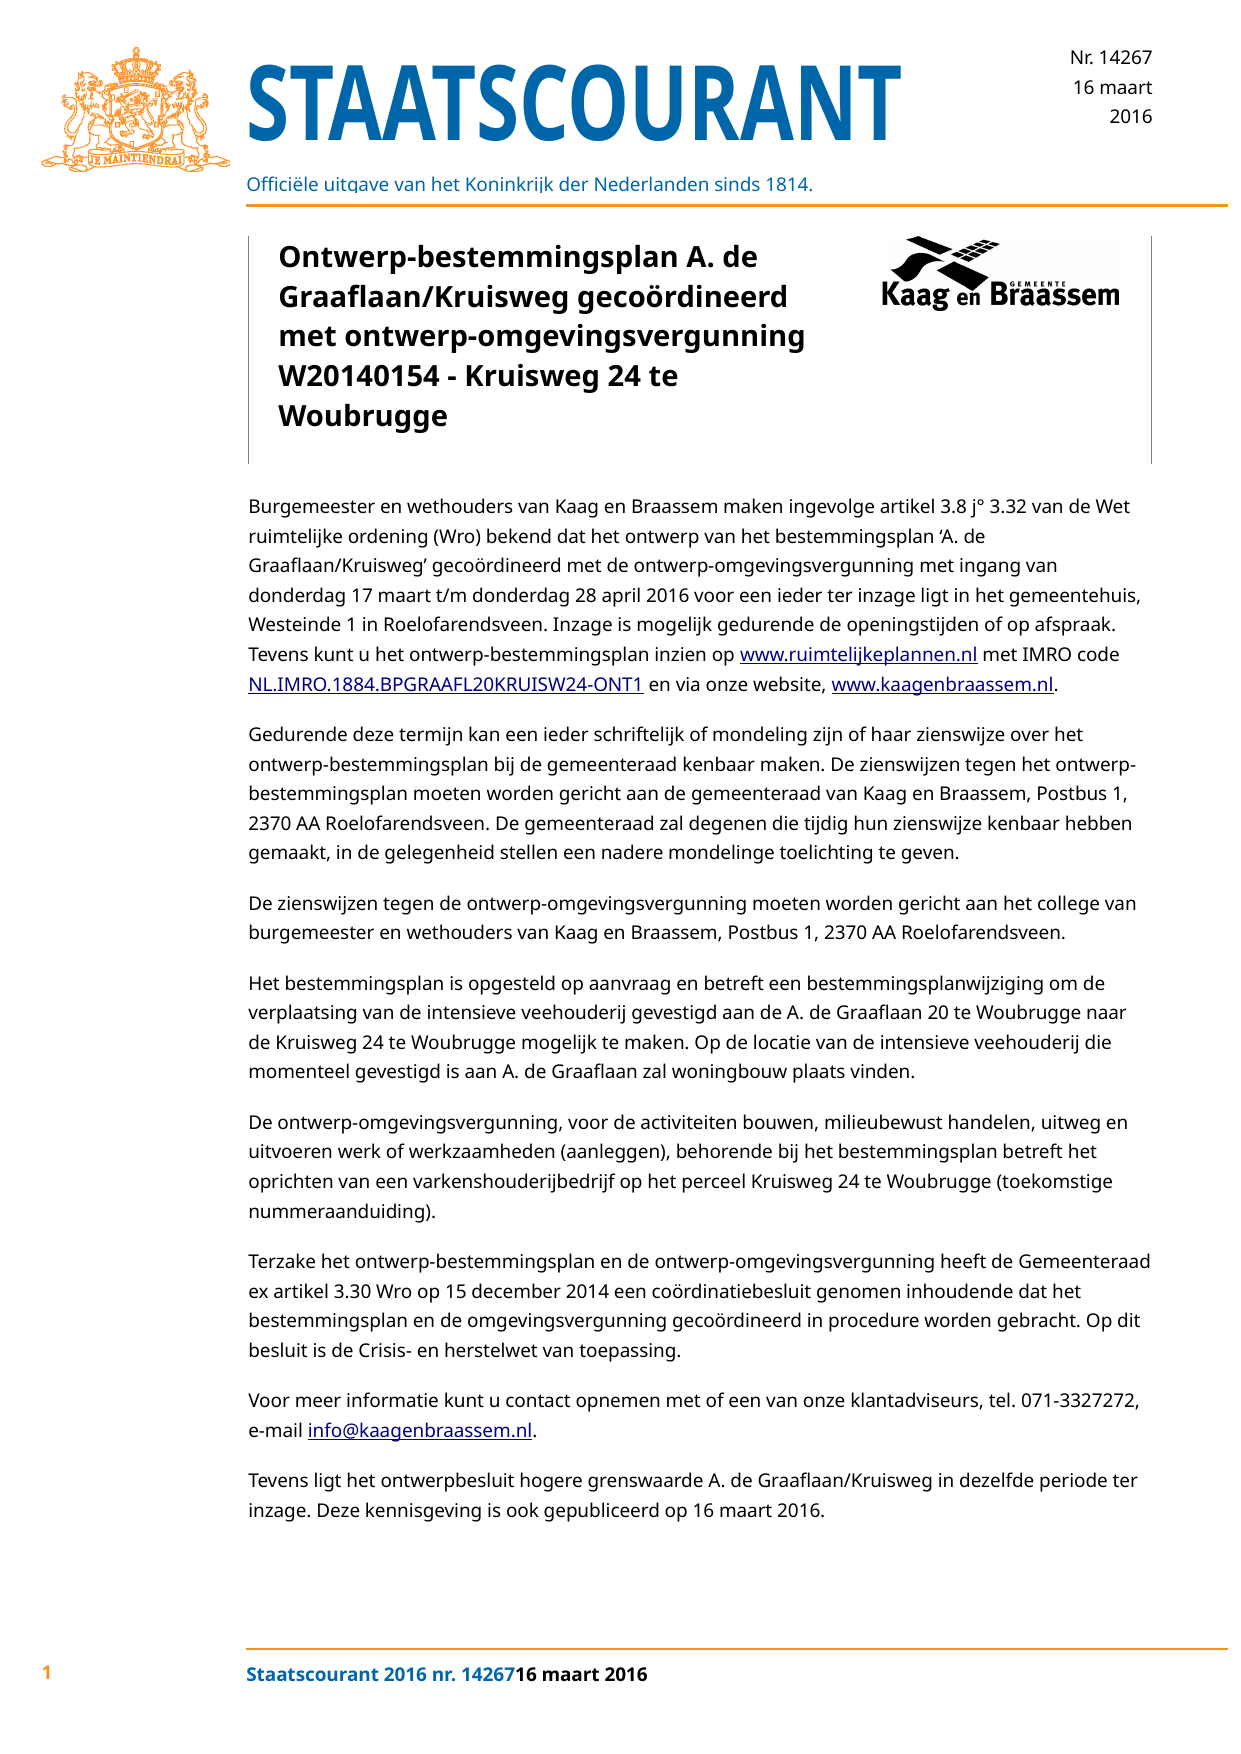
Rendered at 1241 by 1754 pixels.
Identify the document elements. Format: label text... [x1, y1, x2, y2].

text De zienswijzen tegen de ontwerp-omgevingsvergunning moeten worden gericht aan het college van burgemeester en wethouders van Kaag en Braassem, Postbus 1, 2370 AA Roelofarendsveen. [248, 890, 1152, 945]
picture [882, 236, 1119, 311]
text De ontwerp-omgevingsvergunning, voor de activiteiten bouwen, milieubewust handelen, uitweg en uitvoeren werk of werkzaamheden (aanleggen), behorende bij het bestemmingsplan betreft het oprichten van een varkenshouderijbedrijf op het perceel Kruisweg 24 te Woubrugge (toekomstige nummeraanduiding). [248, 1109, 1152, 1224]
picture [41, 47, 231, 172]
table_header [850, 236, 1151, 464]
text Tevens ligt het ontwerpbesluit hogere grenswaarde A. de Graaflaan/Kruisweg in dezelfde periode ter inzage. Deze kennisgeving is ook gepubliceerd op 16 maart 2016. [248, 1467, 1152, 1523]
text Terzake het ontwerp-bestemmingsplan en de ontwerp-omgevingsvergunning heeft de Gemeenteraad ex artikel 3.30 Wro op 15 december 2014 een coördinatiebesluit genomen inhoudende dat het bestemmingsplan en de omgevingsvergunning gecoördineerd in procedure worden gebracht. Op dit besluit is de Crisis- en herstelwet van toepassing. [248, 1248, 1152, 1363]
table_header Ontwerp-bestemmingsplan A. de Graaflaan/Kruisweg gecoördineerd met ontwerp-omgevingsvergunning W20140154 - Kruisweg 24 te Woubrugge [249, 236, 850, 464]
text Het bestemmingsplan is opgesteld op aanvraag en betreft een bestemmingsplanwijziging om de verplaatsing van de intensieve veehouderij gevestigd aan de A. de Graaflaan 20 te Woubrugge naar de Kruisweg 24 te Woubrugge mogelijk te maken. Op de locatie van de intensieve veehouderij die momenteel gevestigd is aan A. de Graaflaan zal woningbouw plaats vinden. [248, 970, 1152, 1084]
text Gedurende deze termijn kan een ieder schriftelijk of mondeling zijn of haar zienswijze over het ontwerp-bestemmingsplan bij de gemeenteraad kenbaar maken. De zienswijzen tegen het ontwerp-bestemmingsplan moeten worden gericht aan de gemeenteraad van Kaag en Braassem, Postbus 1, 2370 AA Roelofarendsveen. De gemeenteraad zal degenen die tijdig hun zienswijze kenbaar hebben gemaakt, in de gelegenheid stellen een nadere mondelinge toelichting te geven. [248, 721, 1152, 865]
text Voor meer informatie kunt u contact opnemen met of een van onze klantadviseurs, tel. 071-3327272, e-mail info@kaagenbraassem.nl. [248, 1387, 1152, 1443]
text Burgemeester en wethouders van Kaag en Braassem maken ingevolge artikel 3.8 j° 3.32 van de Wet ruimtelijke ordening (Wro) bekend dat het ontwerp van het bestemmingsplan ‘A. de Graaflaan/Kruisweg’ gecoördineerd met de ontwerp-omgevingsvergunning met ingang van donderdag 17 maart t/m donderdag 28 april 2016 voor een ieder ter inzage ligt in het gemeentehuis, Westeinde 1 in Roelofarendsveen. Inzage is mogelijk gedurende de openingstijden of op afspraak. Tevens kunt u het ontwerp-bestemmingsplan inzien op www.ruimtelijkeplannen.nl met IMRO code NL.IMRO.1884.BPGRAAFL20KRUISW24-ONT1 en via onze website, www.kaagenbraassem.nl. [248, 493, 1152, 697]
